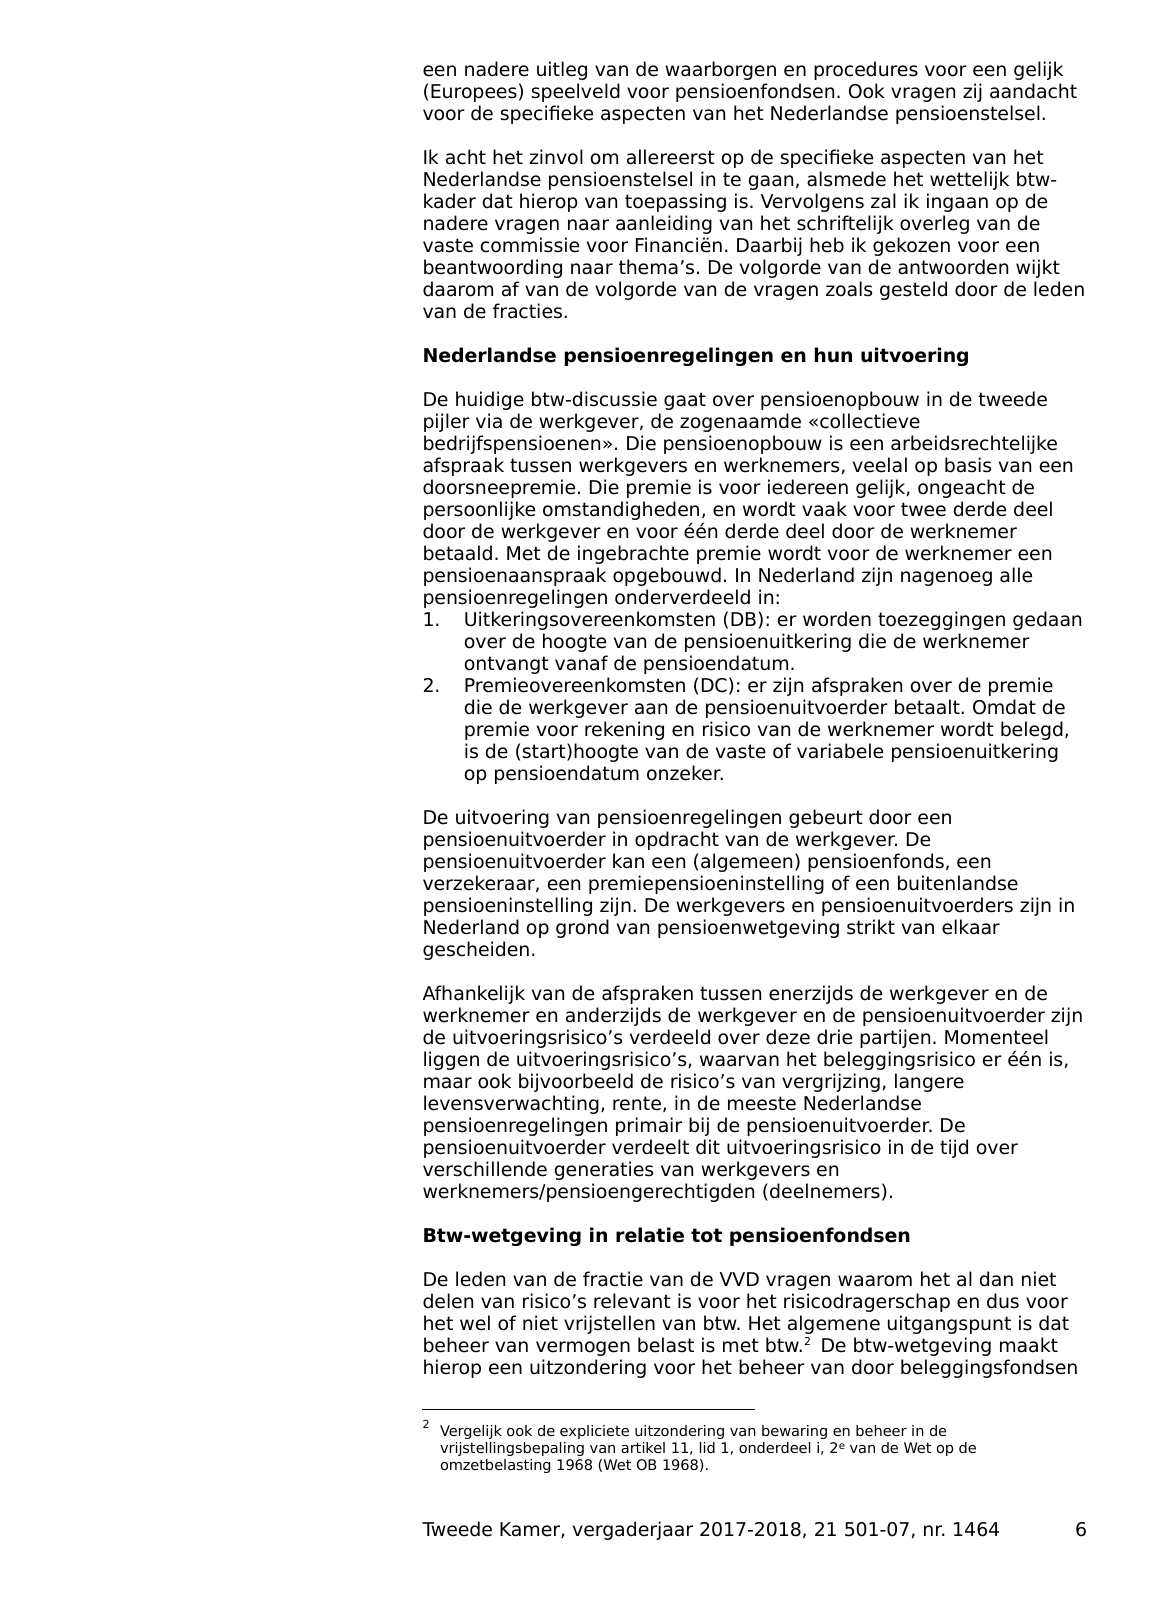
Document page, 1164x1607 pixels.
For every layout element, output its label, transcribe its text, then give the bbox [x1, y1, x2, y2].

text 2. Premieovereenkomsten (DC): er zijn afspraken over de premie die de werkgever aan de pensioenuitvoerder betaalt. Omdat de premie voor rekening en risico van de werknemer wordt belegd, is de (start)hoogte van de vaste of variabele pensioenuitkering op pensioendatum onzeker. [422, 675, 1087, 785]
text een nadere uitleg van de waarborgen en procedures voor een gelijk (Europees) speelveld voor pensioenfondsen. Ook vragen zij aandacht voor de specifieke aspecten van het Nederlandse pensioenstelsel. [422, 59, 1087, 125]
text Ik acht het zinvol om allereerst op de specifieke aspecten van het Nederlandse pensioenstelsel in te gaan, alsmede het wettelijk btw-kader dat hierop van toepassing is. Vervolgens zal ik ingaan op de nadere vragen naar aanleiding van het schriftelijk overleg van de vaste commissie voor Financiën. Daarbij heb ik gekozen voor een beantwoording naar thema’s. De volgorde van de antwoorden wijkt daarom af van de volgorde van de vragen zoals gesteld door de leden van de fracties. [422, 147, 1087, 323]
text De uitvoering van pensioenregelingen gebeurt door een pensioenuitvoerder in opdracht van de werkgever. De pensioenuitvoerder kan een (algemeen) pensioenfonds, een verzekeraar, een premiepensioeninstelling of een buitenlandse pensioeninstelling zijn. De werkgevers en pensioenuitvoerders zijn in Nederland op grond van pensioenwetgeving strikt van elkaar gescheiden. [422, 807, 1087, 961]
text De huidige btw-discussie gaat over pensioenopbouw in de tweede pijler via de werkgever, de zogenaamde «collectieve bedrijfspensioenen». Die pensioenopbouw is een arbeidsrechtelijke afspraak tussen werkgevers en werknemers, veelal op basis van een doorsneepremie. Die premie is voor iedereen gelijk, ongeacht de persoonlijke omstandigheden, en wordt vaak voor twee derde deel door de werkgever en voor één derde deel door de werknemer betaald. Met de ingebrachte premie wordt voor de werknemer een pensioenaanspraak opgebouwd. In Nederland zijn nagenoeg alle pensioenregelingen onderverdeeld in: [422, 389, 1087, 609]
text Afhankelijk van de afspraken tussen enerzijds de werkgever en de werknemer en anderzijds de werkgever en de pensioenuitvoerder zijn de uitvoeringsrisico’s verdeeld over deze drie partijen. Momenteel liggen de uitvoeringsrisico’s, waarvan het beleggingsrisico er één is, maar ook bijvoorbeeld de risico’s van vergrijzing, langere levensverwachting, rente, in de meeste Nederlandse pensioenregelingen primair bij de pensioenuitvoerder. De pensioenuitvoerder verdeelt dit uitvoeringsrisico in de tijd over verschillende generaties van werkgevers en werknemers/pensioengerechtigden (deelnemers). [422, 983, 1087, 1203]
text Vergelijk ook de expliciete uitzondering van bewaring en beheer in de vrijstellingsbepaling van artikel 11, lid 1, onderdeel i, 2e van de Wet op de omzetbelasting 1968 (Wet OB 1968). [422, 1418, 1087, 1474]
subtitle Btw-wetgeving in relatie tot pensioenfondsen [422, 1225, 1087, 1247]
text 1. Uitkeringsovereenkomsten (DB): er worden toezeggingen gedaan over de hoogte van de pensioenuitkering die de werknemer ontvangt vanaf de pensioendatum. [422, 609, 1087, 675]
subtitle Nederlandse pensioenregelingen en hun uitvoering [422, 345, 1087, 367]
text De leden van de fractie van de VVD vragen waarom het al dan niet delen van risico’s relevant is voor het risicodragerschap en dus voor het wel of niet vrijstellen van btw. Het algemene uitgangspunt is dat beheer van vermogen belast is met btw. De btw-wetgeving maakt hierop een uitzondering voor het beheer van door beleggingsfondsen [422, 1269, 1087, 1379]
